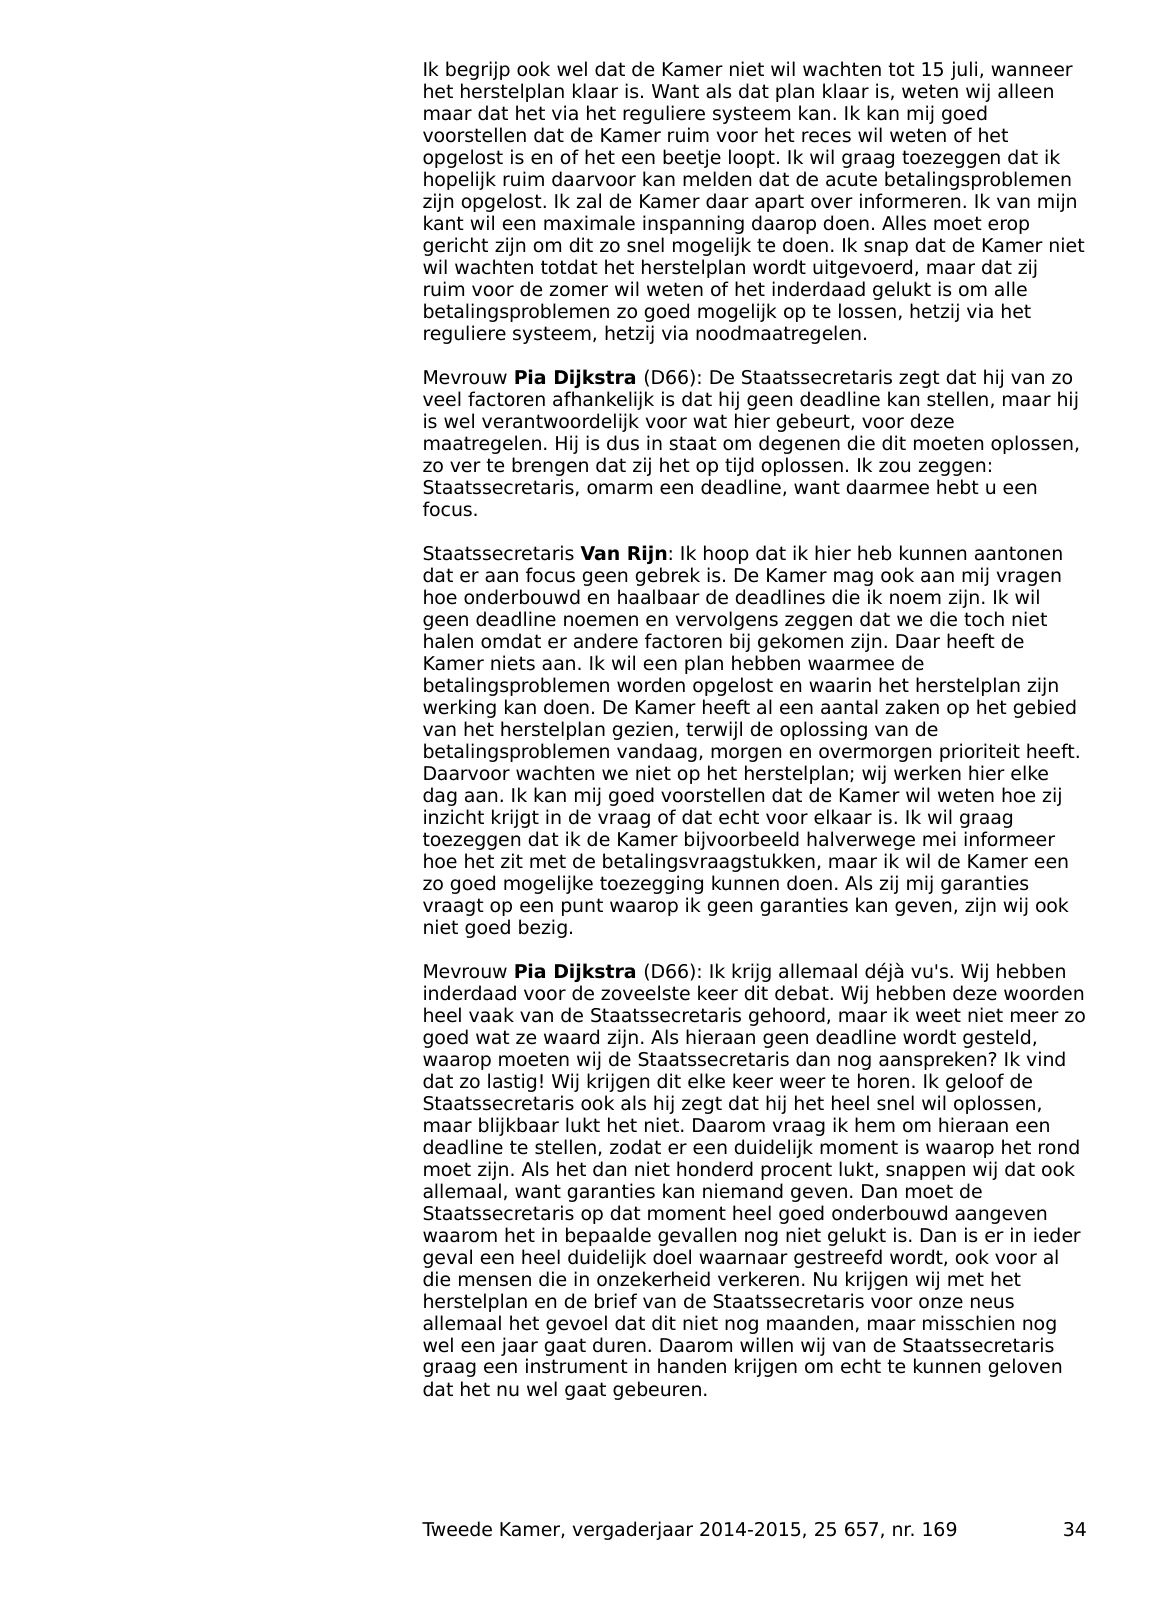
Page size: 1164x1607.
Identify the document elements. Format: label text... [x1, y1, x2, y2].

text Ik begrijp ook wel dat de Kamer niet wil wachten tot 15 juli, wanneer het herstelplan klaar is. Want als dat plan klaar is, weten wij alleen maar dat het via het reguliere systeem kan. Ik kan mij goed voorstellen dat de Kamer ruim voor het reces wil weten of het opgelost is en of het een beetje loopt. Ik wil graag toezeggen dat ik hopelijk ruim daarvoor kan melden dat de acute betalingsproblemen zijn opgelost. Ik zal de Kamer daar apart over informeren. Ik van mijn kant wil een maximale inspanning daarop doen. Alles moet erop gericht zijn om dit zo snel mogelijk te doen. Ik snap dat de Kamer niet wil wachten totdat het herstelplan wordt uitgevoerd, maar dat zij ruim voor de zomer wil weten of het inderdaad gelukt is om alle betalingsproblemen zo goed mogelijk op te lossen, hetzij via het reguliere systeem, hetzij via noodmaatregelen. [422, 59, 1087, 345]
text Mevrouw Pia Dijkstra (D66): De Staatssecretaris zegt dat hij van zo veel factoren afhankelijk is dat hij geen deadline kan stellen, maar hij is wel verantwoordelijk voor wat hier gebeurt, voor deze maatregelen. Hij is dus in staat om degenen die dit moeten oplossen, zo ver te brengen dat zij het op tijd oplossen. Ik zou zeggen: Staatssecretaris, omarm een deadline, want daarmee hebt u een focus. [422, 367, 1087, 521]
text Staatssecretaris Van Rijn: Ik hoop dat ik hier heb kunnen aantonen dat er aan focus geen gebrek is. De Kamer mag ook aan mij vragen hoe onderbouwd en haalbaar de deadlines die ik noem zijn. Ik wil geen deadline noemen en vervolgens zeggen dat we die toch niet halen omdat er andere factoren bij gekomen zijn. Daar heeft de Kamer niets aan. Ik wil een plan hebben waarmee de betalingsproblemen worden opgelost en waarin het herstelplan zijn werking kan doen. De Kamer heeft al een aantal zaken op het gebied van het herstelplan gezien, terwijl de oplossing van de betalingsproblemen vandaag, morgen en overmorgen prioriteit heeft. Daarvoor wachten we niet op het herstelplan; wij werken hier elke dag aan. Ik kan mij goed voorstellen dat de Kamer wil weten hoe zij inzicht krijgt in de vraag of dat echt voor elkaar is. Ik wil graag toezeggen dat ik de Kamer bijvoorbeeld halverwege mei informeer hoe het zit met de betalingsvraagstukken, maar ik wil de Kamer een zo goed mogelijke toezegging kunnen doen. Als zij mij garanties vraagt op een punt waarop ik geen garanties kan geven, zijn wij ook niet goed bezig. [422, 543, 1087, 939]
text Mevrouw Pia Dijkstra (D66): Ik krijg allemaal déjà vu's. Wij hebben inderdaad voor de zoveelste keer dit debat. Wij hebben deze woorden heel vaak van de Staatssecretaris gehoord, maar ik weet niet meer zo goed wat ze waard zijn. Als hieraan geen deadline wordt gesteld, waarop moeten wij de Staatssecretaris dan nog aanspreken? Ik vind dat zo lastig! Wij krijgen dit elke keer weer te horen. Ik geloof de Staatssecretaris ook als hij zegt dat hij het heel snel wil oplossen, maar blijkbaar lukt het niet. Daarom vraag ik hem om hieraan een deadline te stellen, zodat er een duidelijk moment is waarop het rond moet zijn. Als het dan niet honderd procent lukt, snappen wij dat ook allemaal, want garanties kan niemand geven. Dan moet de Staatssecretaris op dat moment heel goed onderbouwd aangeven waarom het in bepaalde gevallen nog niet gelukt is. Dan is er in ieder geval een heel duidelijk doel waarnaar gestreefd wordt, ook voor al die mensen die in onzekerheid verkeren. Nu krijgen wij met het herstelplan en de brief van de Staatssecretaris voor onze neus allemaal het gevoel dat dit niet nog maanden, maar misschien nog wel een jaar gaat duren. Daarom willen wij van de Staatssecretaris graag een instrument in handen krijgen om echt te kunnen geloven dat het nu wel gaat gebeuren. [422, 961, 1087, 1400]
